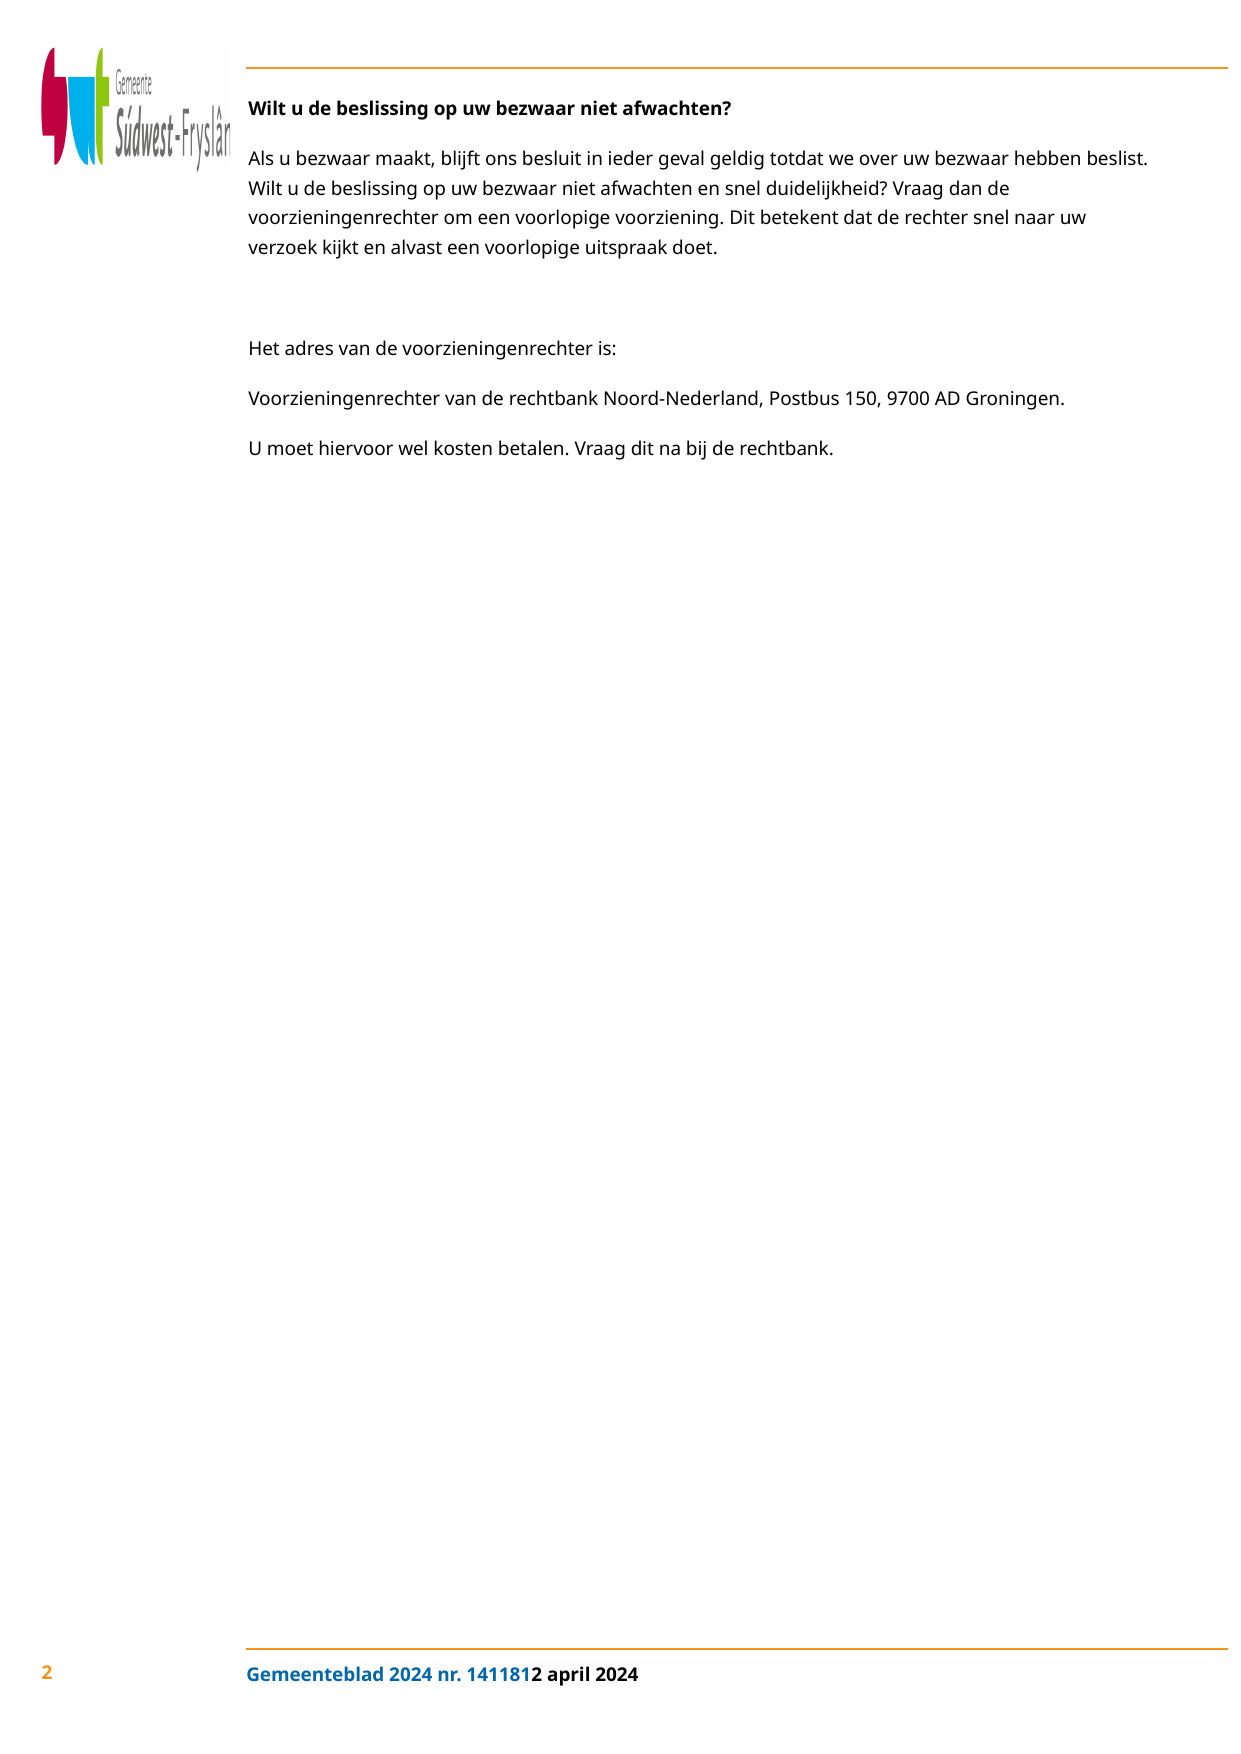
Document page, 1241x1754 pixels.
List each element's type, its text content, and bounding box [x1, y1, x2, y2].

text Voorzieningenrechter van de rechtbank Noord-Nederland, Postbus 150, 9700 AD Groningen. [248, 385, 1152, 411]
text Het adres van de voorzieningenrechter is: [248, 335, 1152, 361]
picture [41, 47, 231, 172]
text Wilt u de beslissing op uw bezwaar niet afwachten? [248, 95, 1152, 121]
text Als u bezwaar maakt, blijft ons besluit in ieder geval geldig totdat we over uw bezwaar hebben beslist. Wilt u de beslissing op uw bezwaar niet afwachten en snel duidelijkheid? Vraag dan de voorzieningenrechter om een voorlopige voorziening. Dit betekent dat de rechter snel naar uw verzoek kijkt en alvast een voorlopige uitspraak doet. [248, 145, 1152, 260]
text U moet hiervoor wel kosten betalen. Vraag dit na bij de rechtbank. [248, 436, 1152, 461]
